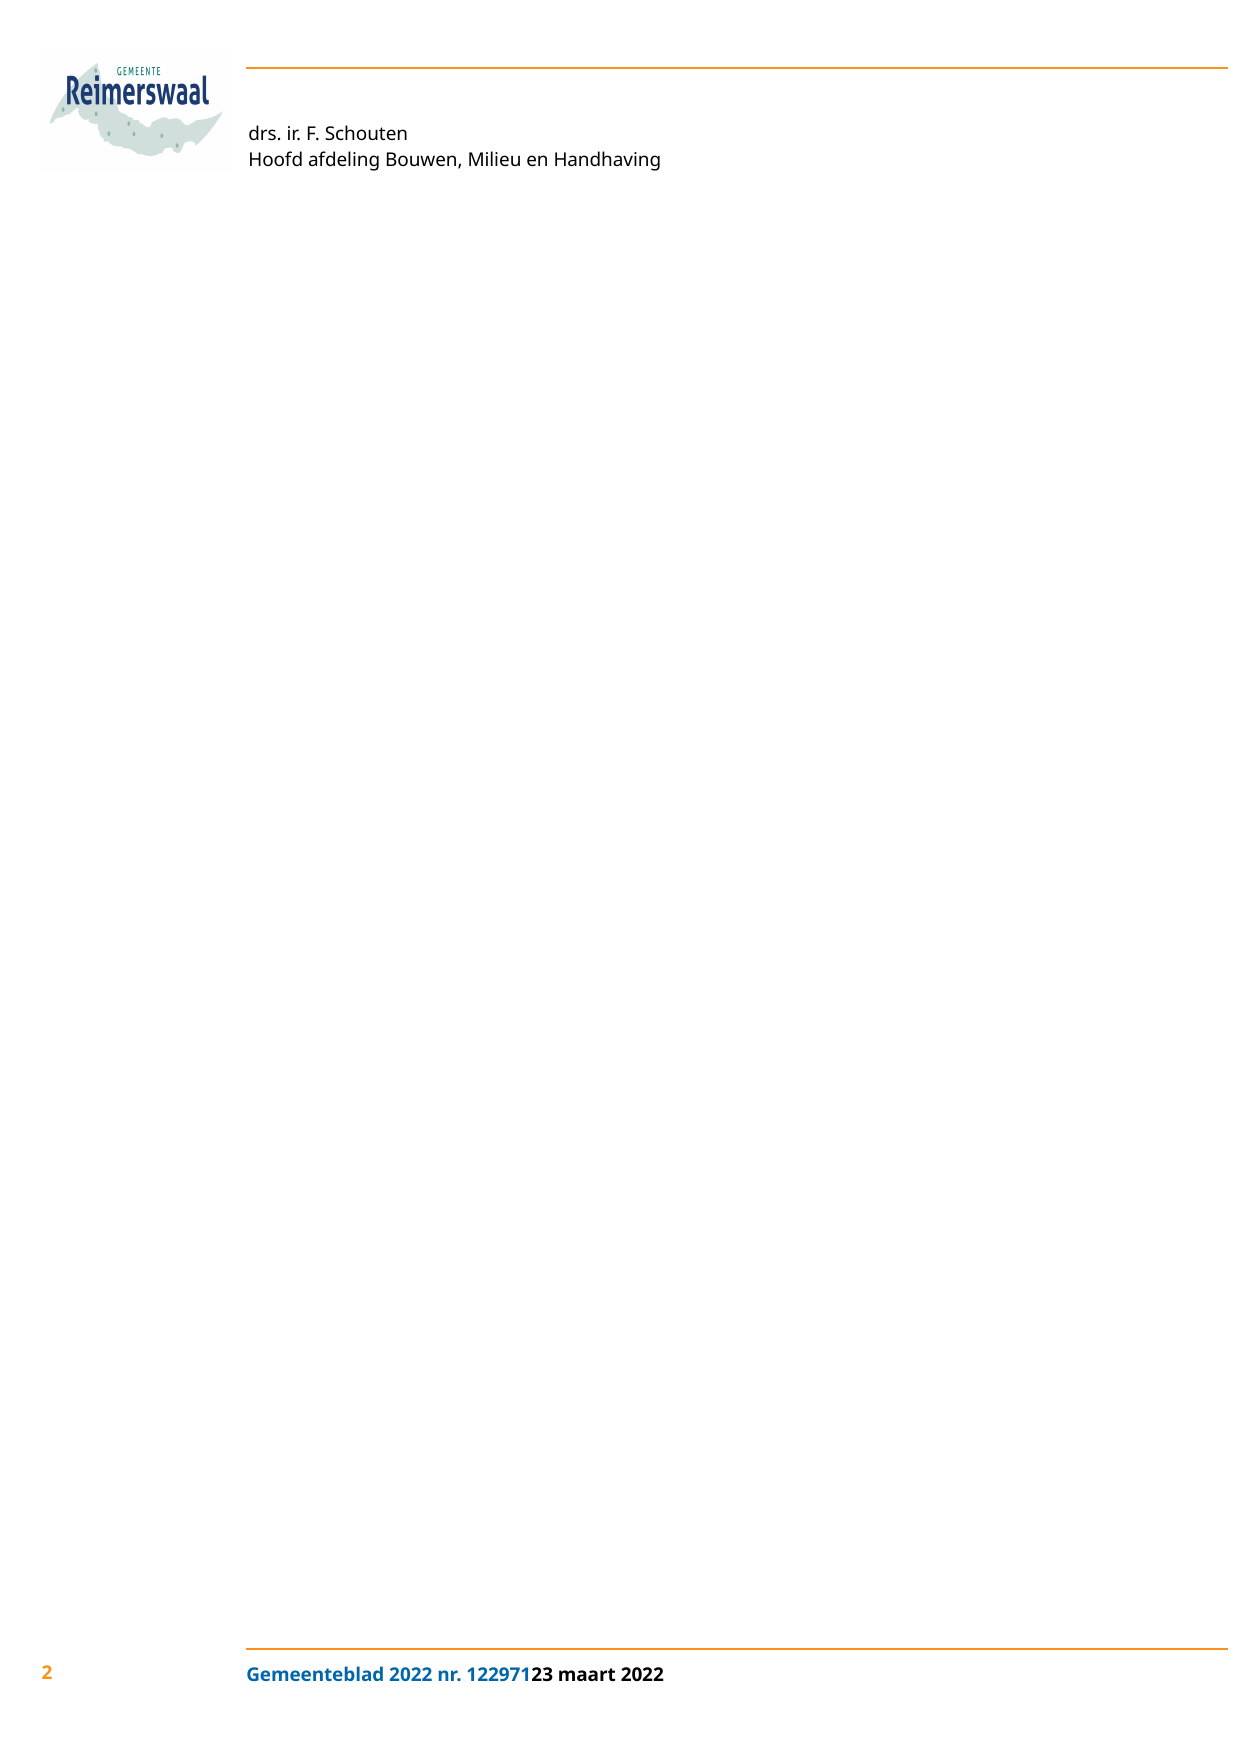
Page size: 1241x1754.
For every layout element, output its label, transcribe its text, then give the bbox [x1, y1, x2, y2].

text drs. ir. F. Schouten [248, 121, 1152, 146]
picture [41, 47, 231, 172]
text Hoofd afdeling Bouwen, Milieu en Handhaving [248, 146, 1152, 172]
